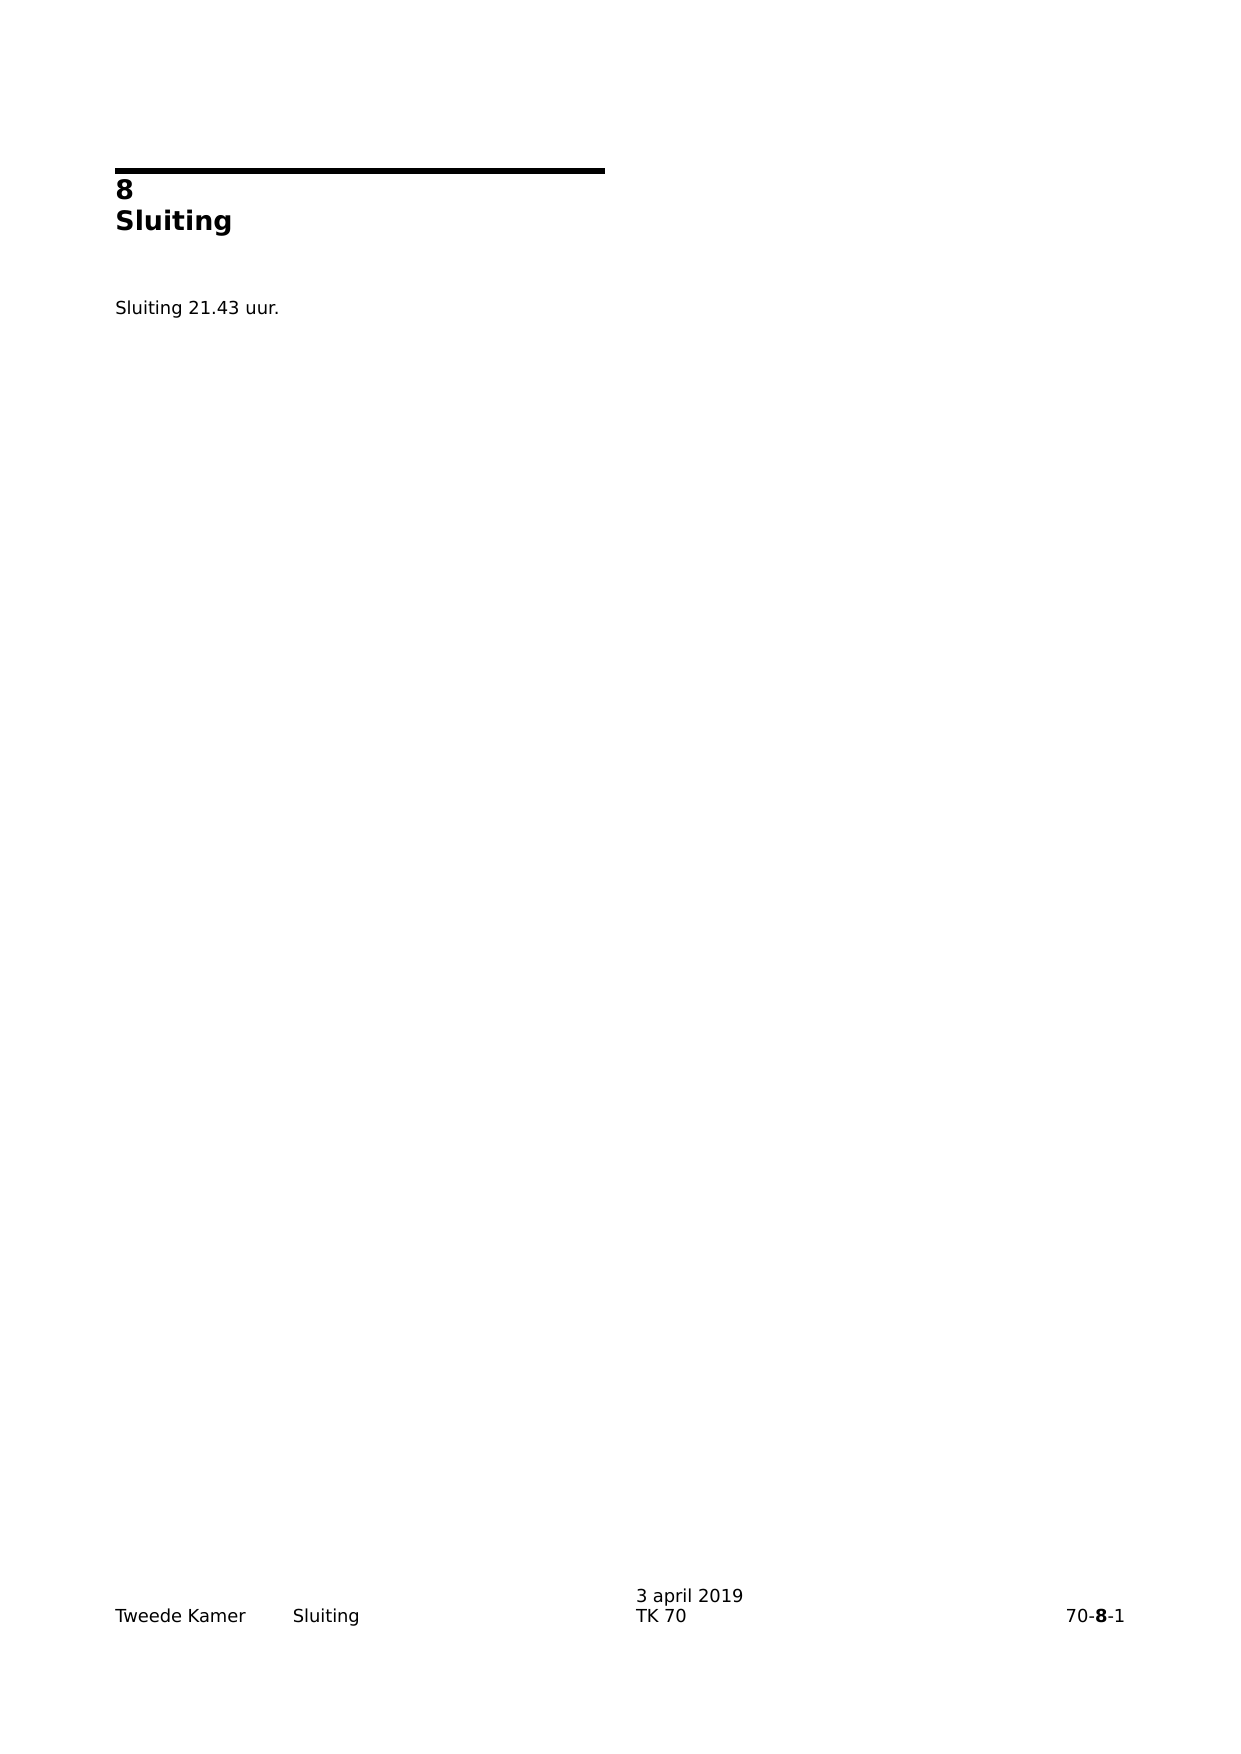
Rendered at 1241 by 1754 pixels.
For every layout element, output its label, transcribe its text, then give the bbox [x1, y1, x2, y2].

title 8 Sluiting [115, 174, 605, 237]
text Sluiting 21.43 uur. [115, 298, 605, 318]
